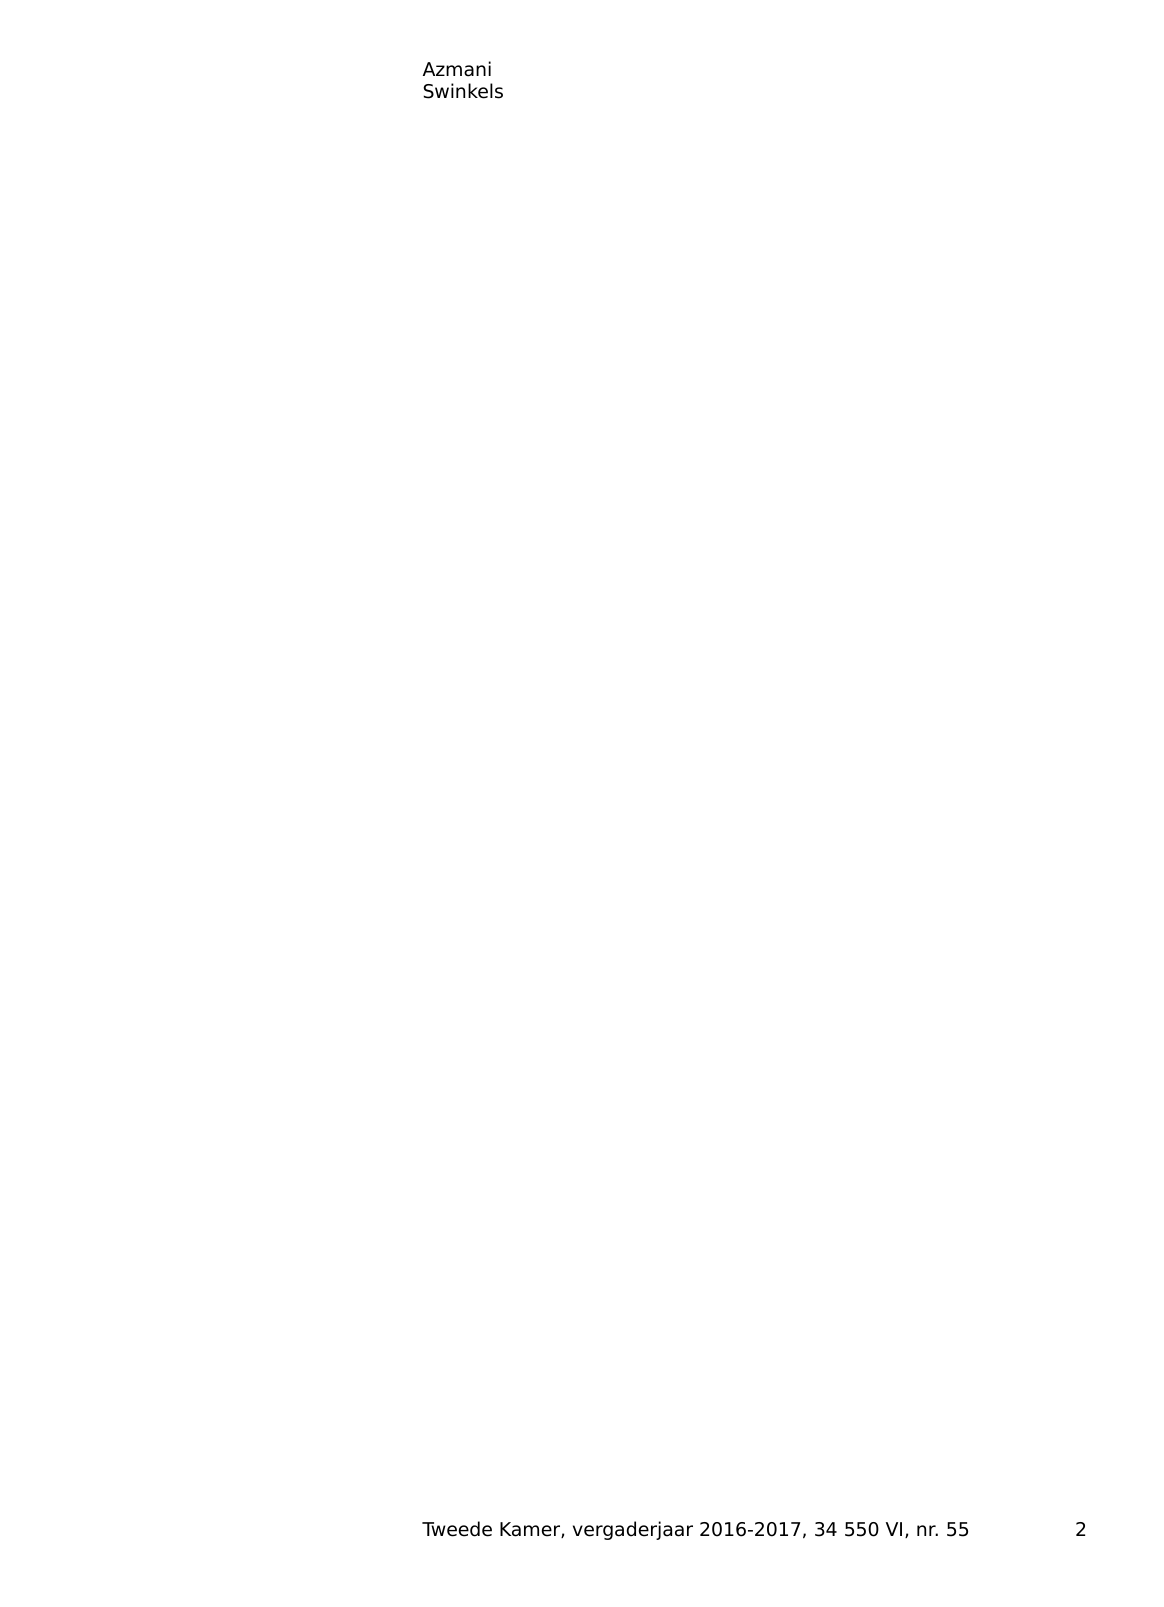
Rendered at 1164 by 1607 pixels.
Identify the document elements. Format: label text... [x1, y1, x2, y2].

text Swinkels [422, 81, 1087, 103]
text Azmani [422, 59, 1087, 81]
